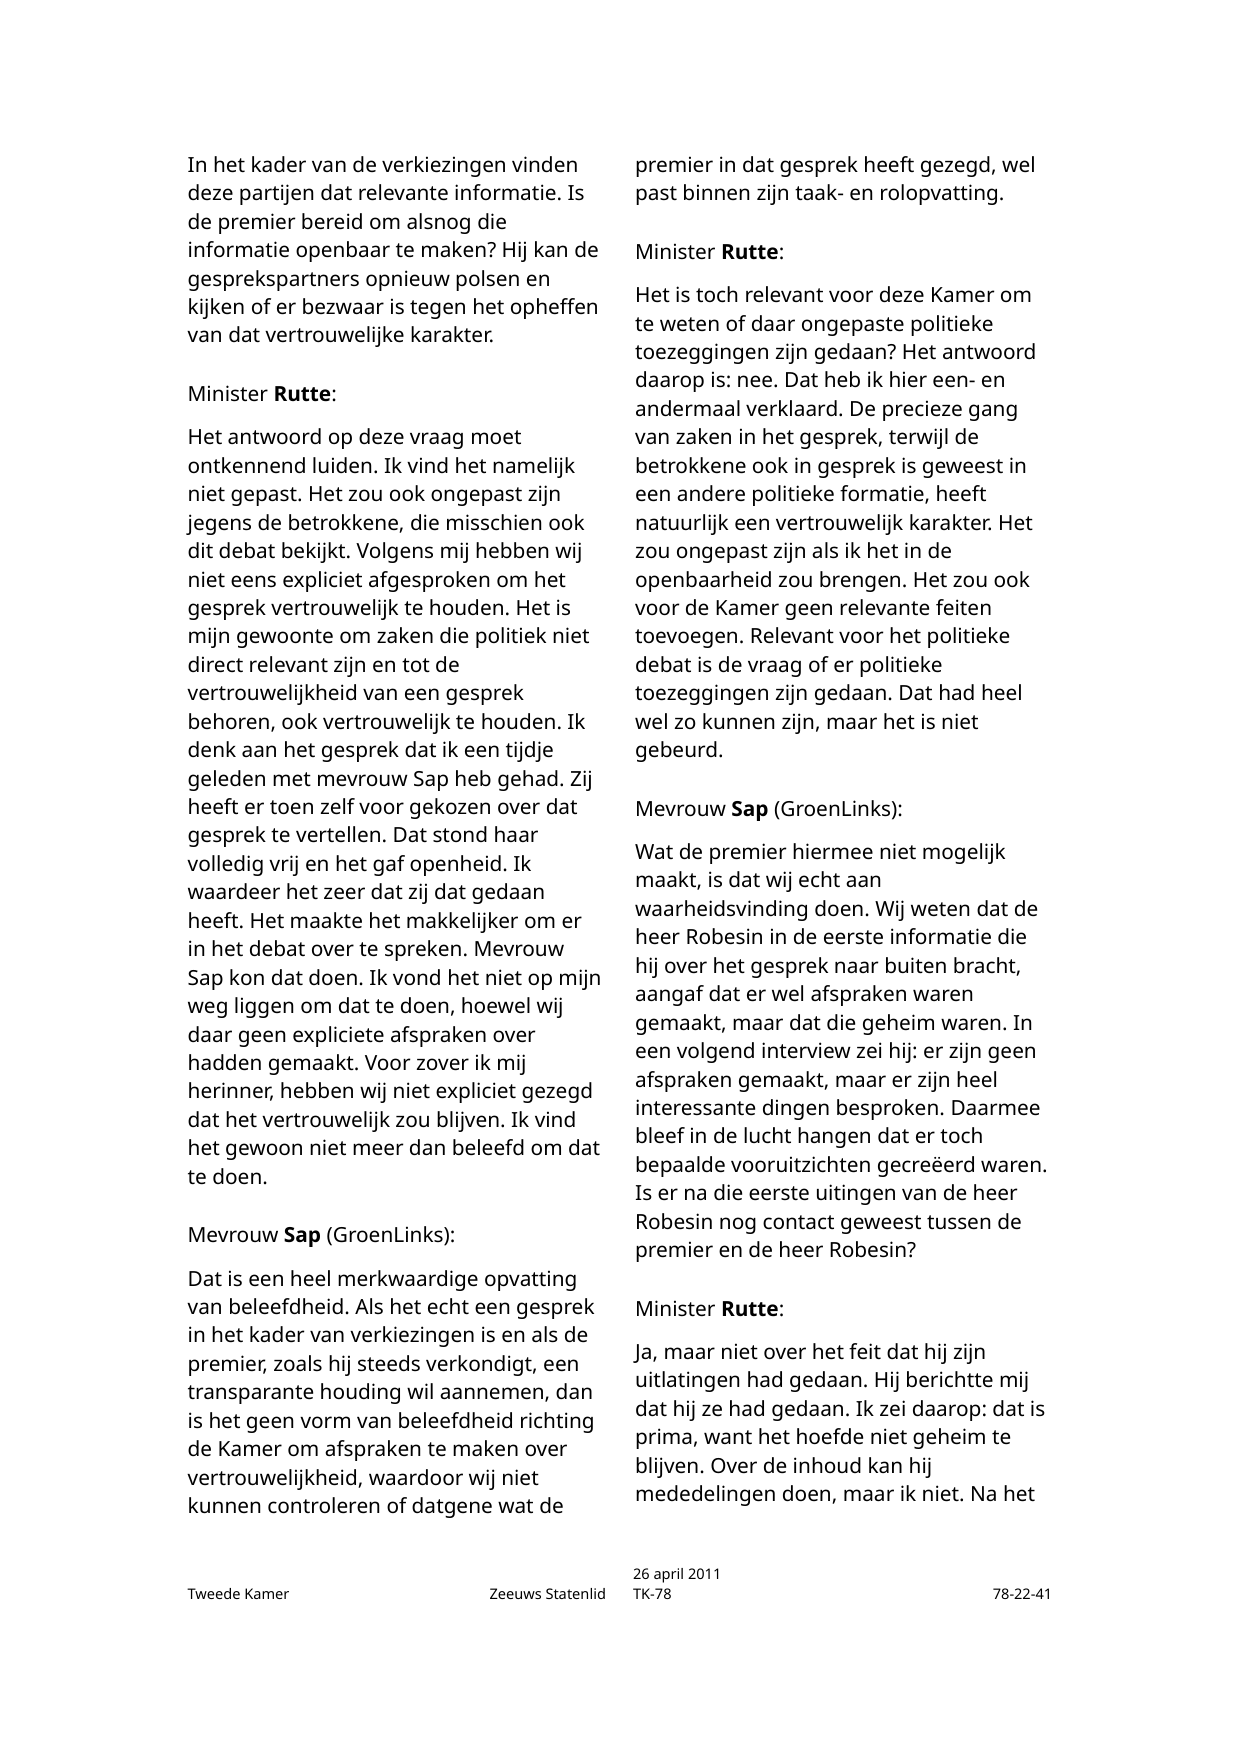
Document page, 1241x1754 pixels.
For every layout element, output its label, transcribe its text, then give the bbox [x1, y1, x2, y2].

text Mevrouw Sap (GroenLinks): [635, 794, 1053, 822]
text Minister Rutte: [635, 237, 1053, 265]
text Het antwoord op deze vraag moet ontkennend luiden. Ik vind het namelijk niet gepast. Het zou ook ongepast zijn jegens de betrokkene, die misschien ook dit debat bekijkt. Volgens mij hebben wij niet eens expliciet afgesproken om het gesprek vertrouwelijk te houden. Het is mijn gewoonte om zaken die politiek niet direct relevant zijn en tot de vertrouwelijkheid van een gesprek behoren, ook vertrouwelijk te houden. Ik denk aan het gesprek dat ik een tijdje geleden met mevrouw Sap heb gehad. Zij heeft er toen zelf voor gekozen over dat gesprek te vertellen. Dat stond haar volledig vrij en het gaf openheid. Ik waardeer het zeer dat zij dat gedaan heeft. Het maakte het makkelijker om er in het debat over te spreken. Mevrouw Sap kon dat doen. Ik vond het niet op mijn weg liggen om dat te doen, hoewel wij daar geen expliciete afspraken over hadden gemaakt. Voor zover ik mij herinner, hebben wij niet expliciet gezegd dat het vertrouwelijk zou blijven. Ik vind het gewoon niet meer dan beleefd om dat te doen. [187, 422, 605, 1190]
text In het kader van de verkiezingen vinden deze partijen dat relevante informatie. Is de premier bereid om alsnog die informatie openbaar te maken? Hij kan de gesprekspartners opnieuw polsen en kijken of er bezwaar is tegen het opheffen van dat vertrouwelijke karakter. [187, 150, 605, 349]
text Mevrouw Sap (GroenLinks): [187, 1220, 605, 1249]
text Ja, maar niet over het feit dat hij zijn uitlatingen had gedaan. Hij berichtte mij dat hij ze had gedaan. Ik zei daarop: dat is prima, want het hoefde niet geheim te blijven. Over de inhoud kan hij mededelingen doen, maar ik niet. Na het [635, 1337, 1053, 1508]
text Het is toch relevant voor deze Kamer om te weten of daar ongepaste politieke toezeggingen zijn gedaan? Het antwoord daarop is: nee. Dat heb ik hier een- en andermaal verklaard. De precieze gang van zaken in het gesprek, terwijl de betrokkene ook in gesprek is geweest in een andere politieke formatie, heeft natuurlijk een vertrouwelijk karakter. Het zou ongepast zijn als ik het in de openbaarheid zou brengen. Het zou ook voor de Kamer geen relevante feiten toevoegen. Relevant voor het politieke debat is de vraag of er politieke toezeggingen zijn gedaan. Dat had heel wel zo kunnen zijn, maar het is niet gebeurd. [635, 280, 1053, 764]
text premier in dat gesprek heeft gezegd, wel past binnen zijn taak- en rolopvatting. [635, 150, 1053, 207]
text Dat is een heel merkwaardige opvatting van beleefdheid. Als het echt een gesprek in het kader van verkiezingen is en als de premier, zoals hij steeds verkondigt, een transparante houding wil aannemen, dan is het geen vorm van beleefdheid richting de Kamer om afspraken te maken over vertrouwelijkheid, waardoor wij niet kunnen controleren of datgene wat de [187, 1264, 605, 1520]
text Minister Rutte: [187, 379, 605, 407]
text Minister Rutte: [635, 1294, 1053, 1322]
text Wat de premier hiermee niet mogelijk maakt, is dat wij echt aan waarheidsvinding doen. Wij weten dat de heer Robesin in de eerste informatie die hij over het gesprek naar buiten bracht, aangaf dat er wel afspraken waren gemaakt, maar dat die geheim waren. In een volgend interview zei hij: er zijn geen afspraken gemaakt, maar er zijn heel interessante dingen besproken. Daarmee bleef in de lucht hangen dat er toch bepaalde vooruitzichten gecreëerd waren. Is er na die eerste uitingen van de heer Robesin nog contact geweest tussen de premier en de heer Robesin? [635, 837, 1053, 1264]
